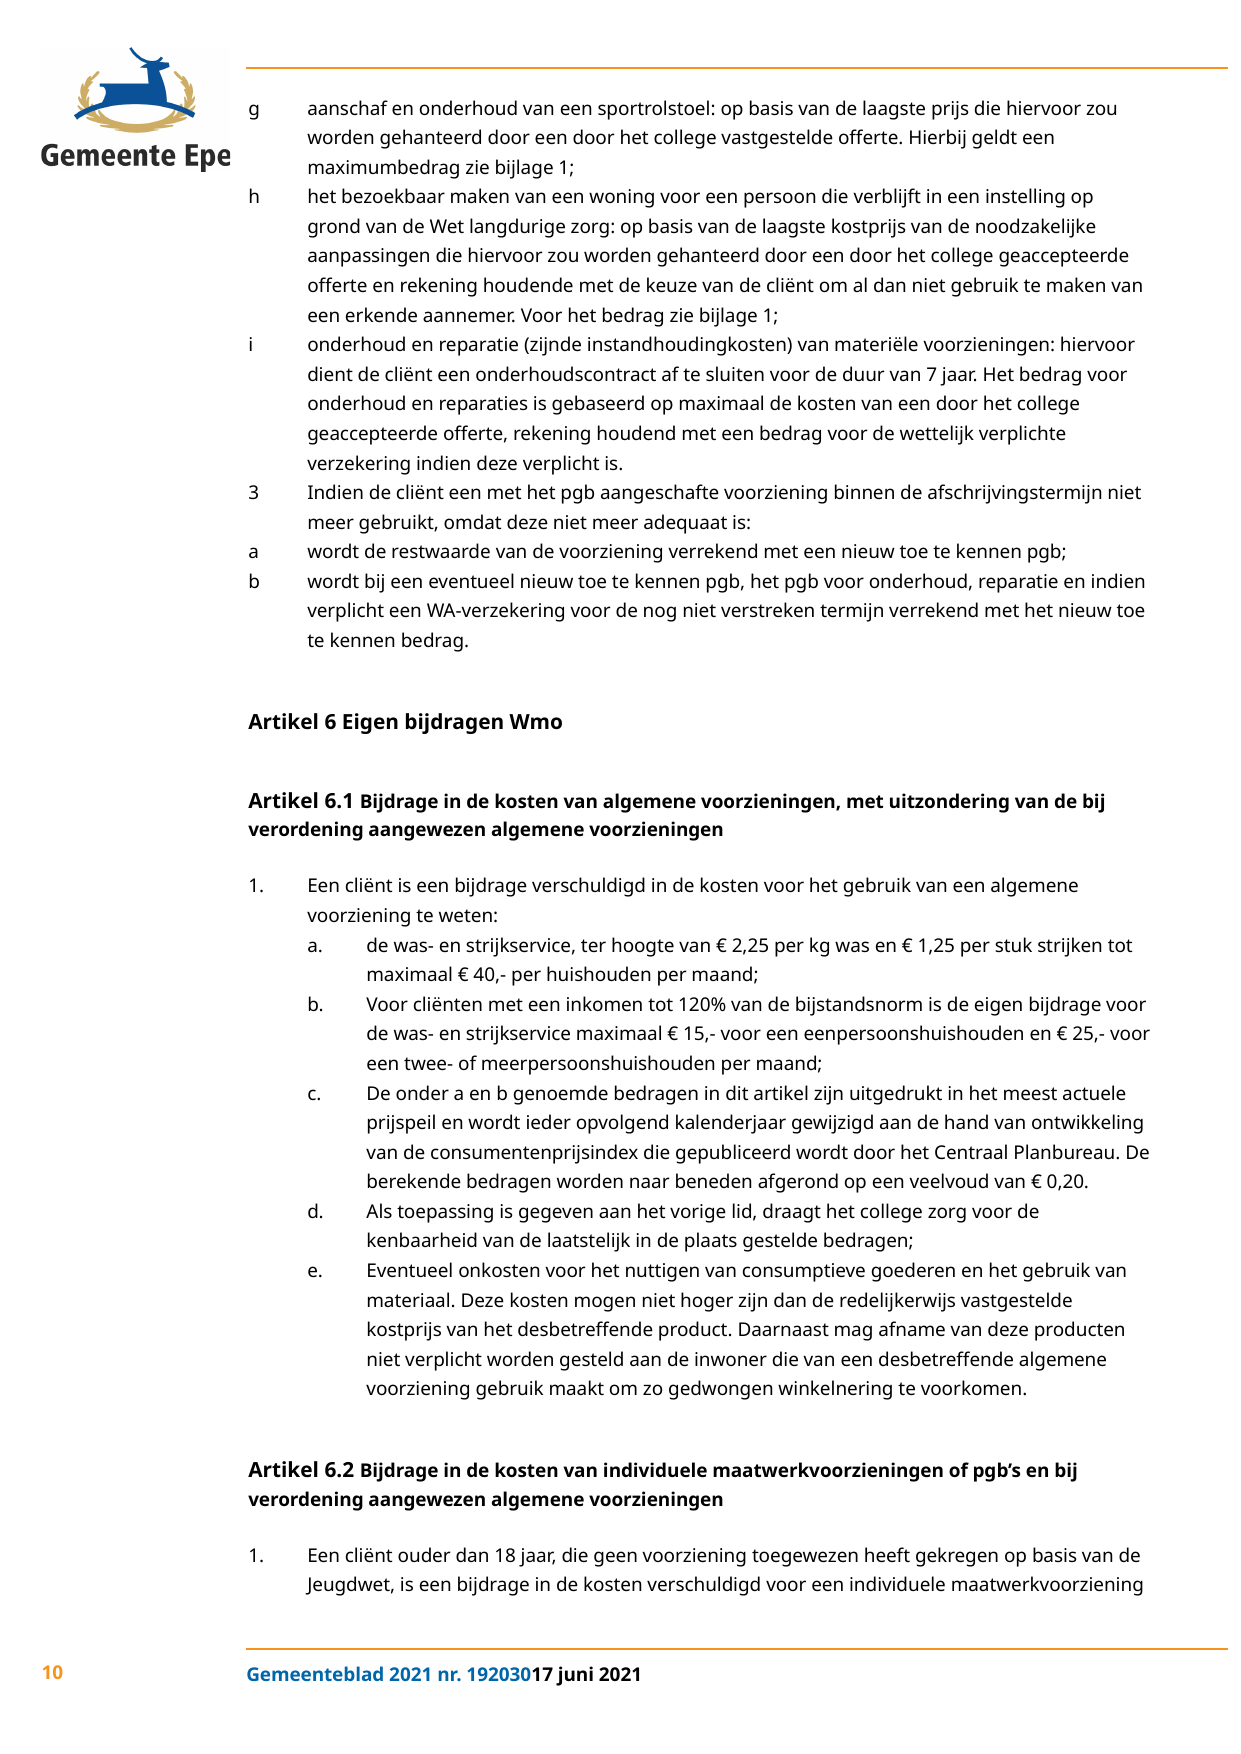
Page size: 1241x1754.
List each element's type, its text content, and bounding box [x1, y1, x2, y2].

text Artikel 6.1 Bijdrage in de kosten van algemene voorzieningen, met uitzondering van de bij verordening aangewezen algemene voorzieningen [248, 786, 1152, 843]
list De onder a en b genoemde bedragen in dit artikel zijn uitgedrukt in het meest actuele prijspeil en wordt ieder opvolgend kalenderjaar gewijzigd aan de hand van ontwikkeling van de consumentenprijsindex die gepubliceerd wordt door het Centraal Planbureau. De berekende bedragen worden naar beneden afgerond op een veelvoud van € 0,20. [307, 1080, 1152, 1194]
list Een cliënt ouder dan 18 jaar, die geen voorziening toegewezen heeft gekregen op basis van de Jeugdwet, is een bijdrage in de kosten verschuldigd voor een individuele maatwerkvoorziening [248, 1542, 1152, 1597]
list Een cliënt is een bijdrage verschuldigd in de kosten voor het gebruik van een algemene voorziening te weten: [248, 873, 1152, 928]
list Voor cliënten met een inkomen tot 120% van de bijstandsnorm is de eigen bijdrage voor de was- en strijkservice maximaal € 15,- voor een eenpersoonshuishouden en € 25,- voor een twee- of meerpersoonshuishouden per maand; [307, 991, 1152, 1076]
list onderhoud en reparatie (zijnde instandhoudingkosten) van materiële voorzieningen: hiervoor dient de cliënt een onderhoudscontract af te sluiten voor de duur van 7 jaar. Het bedrag voor onderhoud en reparaties is gebaseerd op maximaal de kosten van een door het college geaccepteerde offerte, rekening houdend met een bedrag voor de wettelijk verplichte verzekering indien deze verplicht is. [248, 331, 1152, 476]
list aanschaf en onderhoud van een sportrolstoel: op basis van de laagste prijs die hiervoor zou worden gehanteerd door een door het college vastgestelde offerte. Hierbij geldt een maximumbedrag zie bijlage 1; [248, 95, 1152, 180]
text Artikel 6 Eigen bijdragen Wmo [248, 707, 1152, 736]
list Als toepassing is gegeven aan het vorige lid, draagt het college zorg voor de kenbaarheid van de laatstelijk in de plaats gestelde bedragen; [307, 1198, 1152, 1253]
list het bezoekbaar maken van een woning voor een persoon die verblijft in een instelling op grond van de Wet langdurige zorg: op basis van de laagste kostprijs van de noodzakelijke aanpassingen die hiervoor zou worden gehanteerd door een door het college geaccepteerde offerte en rekening houdende met de keuze van de cliënt om al dan niet gebruik te maken van een erkende aannemer. Voor het bedrag zie bijlage 1; [248, 183, 1152, 328]
list de was- en strijkservice, ter hoogte van € 2,25 per kg was en € 1,25 per stuk strijken tot maximaal € 40,- per huishouden per maand; [307, 932, 1152, 987]
list Eventueel onkosten voor het nuttigen van consumptieve goederen en het gebruik van materiaal. Deze kosten mogen niet hoger zijn dan de redelijkerwijs vastgestelde kostprijs van het desbetreffende product. Daarnaast mag afname van deze producten niet verplicht worden gesteld aan de inwoner die van een desbetreffende algemene voorziening gebruik maakt om zo gedwongen winkelnering te voorkomen. [307, 1257, 1152, 1401]
list Indien de cliënt een met het pgb aangeschafte voorziening binnen de afschrijvingstermijn niet meer gebruikt, omdat deze niet meer adequaat is: [248, 479, 1152, 535]
list wordt de restwaarde van de voorziening verrekend met een nieuw toe te kennen pgb; [248, 538, 1152, 564]
text Artikel 6.2 Bijdrage in de kosten van individuele maatwerkvoorzieningen of pgb’s en bij verordening aangewezen algemene voorzieningen [248, 1456, 1152, 1512]
picture [41, 47, 231, 172]
list wordt bij een eventueel nieuw toe te kennen pgb, het pgb voor onderhoud, reparatie en indien verplicht een WA-verzekering voor de nog niet verstreken termijn verrekend met het nieuw toe te kennen bedrag. [248, 568, 1152, 653]
